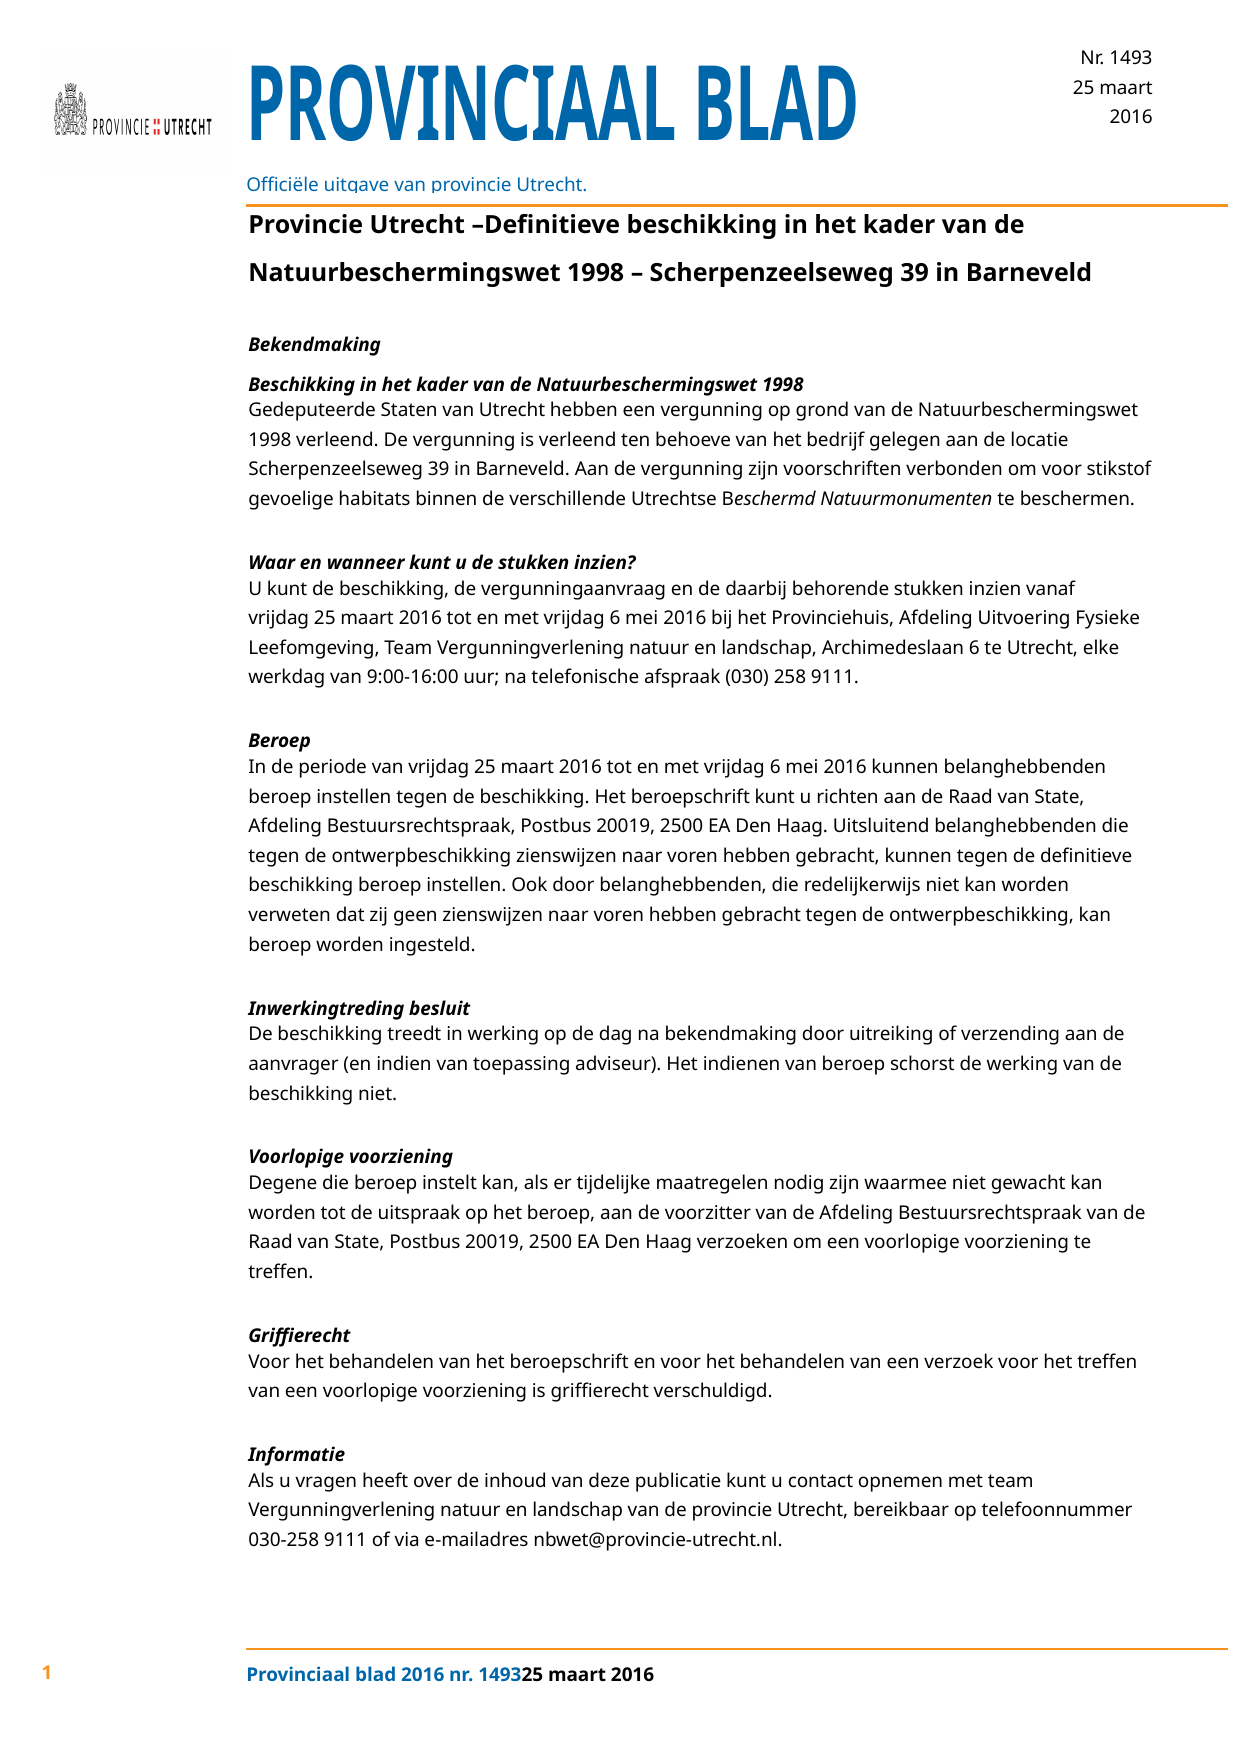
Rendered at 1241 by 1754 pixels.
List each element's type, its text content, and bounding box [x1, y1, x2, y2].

text Waar en wanneer kunt u de stukken inzien? [248, 549, 1152, 575]
text Provincie Utrecht –Definitieve beschikking in het kader van de Natuurbeschermingswet 1998 – Scherpenzeelseweg 39 in Barneveld [248, 207, 1152, 288]
text U kunt de beschikking, de vergunningaanvraag en de daarbij behorende stukken inzien vanaf vrijdag 25 maart 2016 tot en met vrijdag 6 mei 2016 bij het Provinciehuis, Afdeling Uitvoering Fysieke Leefomgeving, Team Vergunningverlening natuur en landschap, Archimedeslaan 6 te Utrecht, elke werkdag van 9:00-16:00 uur; na telefonische afspraak (030) 258 9111. [248, 575, 1152, 689]
text Informatie [248, 1441, 1152, 1467]
text Griffierecht [248, 1322, 1152, 1348]
text Beschikking in het kader van de Natuurbeschermingswet 1998 [248, 371, 1152, 396]
text Gedeputeerde Staten van Utrecht hebben een vergunning op grond van de Natuurbeschermingswet 1998 verleend. De vergunning is verleend ten behoeve van het bedrijf gelegen aan de locatie Scherpenzeelseweg 39 in Barneveld. Aan de vergunning zijn voorschriften verbonden om voor stikstof gevoelige habitats binnen de verschillende Utrechtse Beschermd Natuurmonumenten te beschermen. [248, 396, 1152, 511]
text Voor het behandelen van het beroepschrift en voor het behandelen van een verzoek voor het treffen van een voorlopige voorziening is griffierecht verschuldigd. [248, 1348, 1152, 1403]
text Als u vragen heeft over de inhoud van deze publicatie kunt u contact opnemen met team Vergunningverlening natuur en landschap van de provincie Utrecht, bereikbaar op telefoonnummer 030-258 9111 of via e-mailadres nbwet@provincie-utrecht.nl. [248, 1467, 1152, 1552]
text Voorlopige voorziening [248, 1144, 1152, 1169]
text Bekendmaking [248, 331, 1152, 357]
text De beschikking treedt in werking op de dag na bekendmaking door uitreiking of verzending aan de aanvrager (en indien van toepassing adviseur). Het indienen van beroep schorst de werking van de beschikking niet. [248, 1021, 1152, 1105]
picture [41, 47, 231, 172]
text In de periode van vrijdag 25 maart 2016 tot en met vrijdag 6 mei 2016 kunnen belanghebbenden beroep instellen tegen de beschikking. Het beroepschrift kunt u richten aan de Raad van State, Afdeling Bestuursrechtspraak, Postbus 20019, 2500 EA Den Haag. Uitsluitend belanghebbenden die tegen de ontwerpbeschikking zienswijzen naar voren hebben gebracht, kunnen tegen de definitieve beschikking beroep instellen. Ook door belanghebbenden, die redelijkerwijs niet kan worden verweten dat zij geen zienswijzen naar voren hebben gebracht tegen de ontwerpbeschikking, kan beroep worden ingesteld. [248, 753, 1152, 957]
text Degene die beroep instelt kan, als er tijdelijke maatregelen nodig zijn waarmee niet gewacht kan worden tot de uitspraak op het beroep, aan de voorzitter van de Afdeling Bestuursrechtspraak van de Raad van State, Postbus 20019, 2500 EA Den Haag verzoeken om een voorlopige voorziening te treffen. [248, 1169, 1152, 1284]
text Inwerkingtreding besluit [248, 995, 1152, 1021]
text Beroep [248, 728, 1152, 753]
